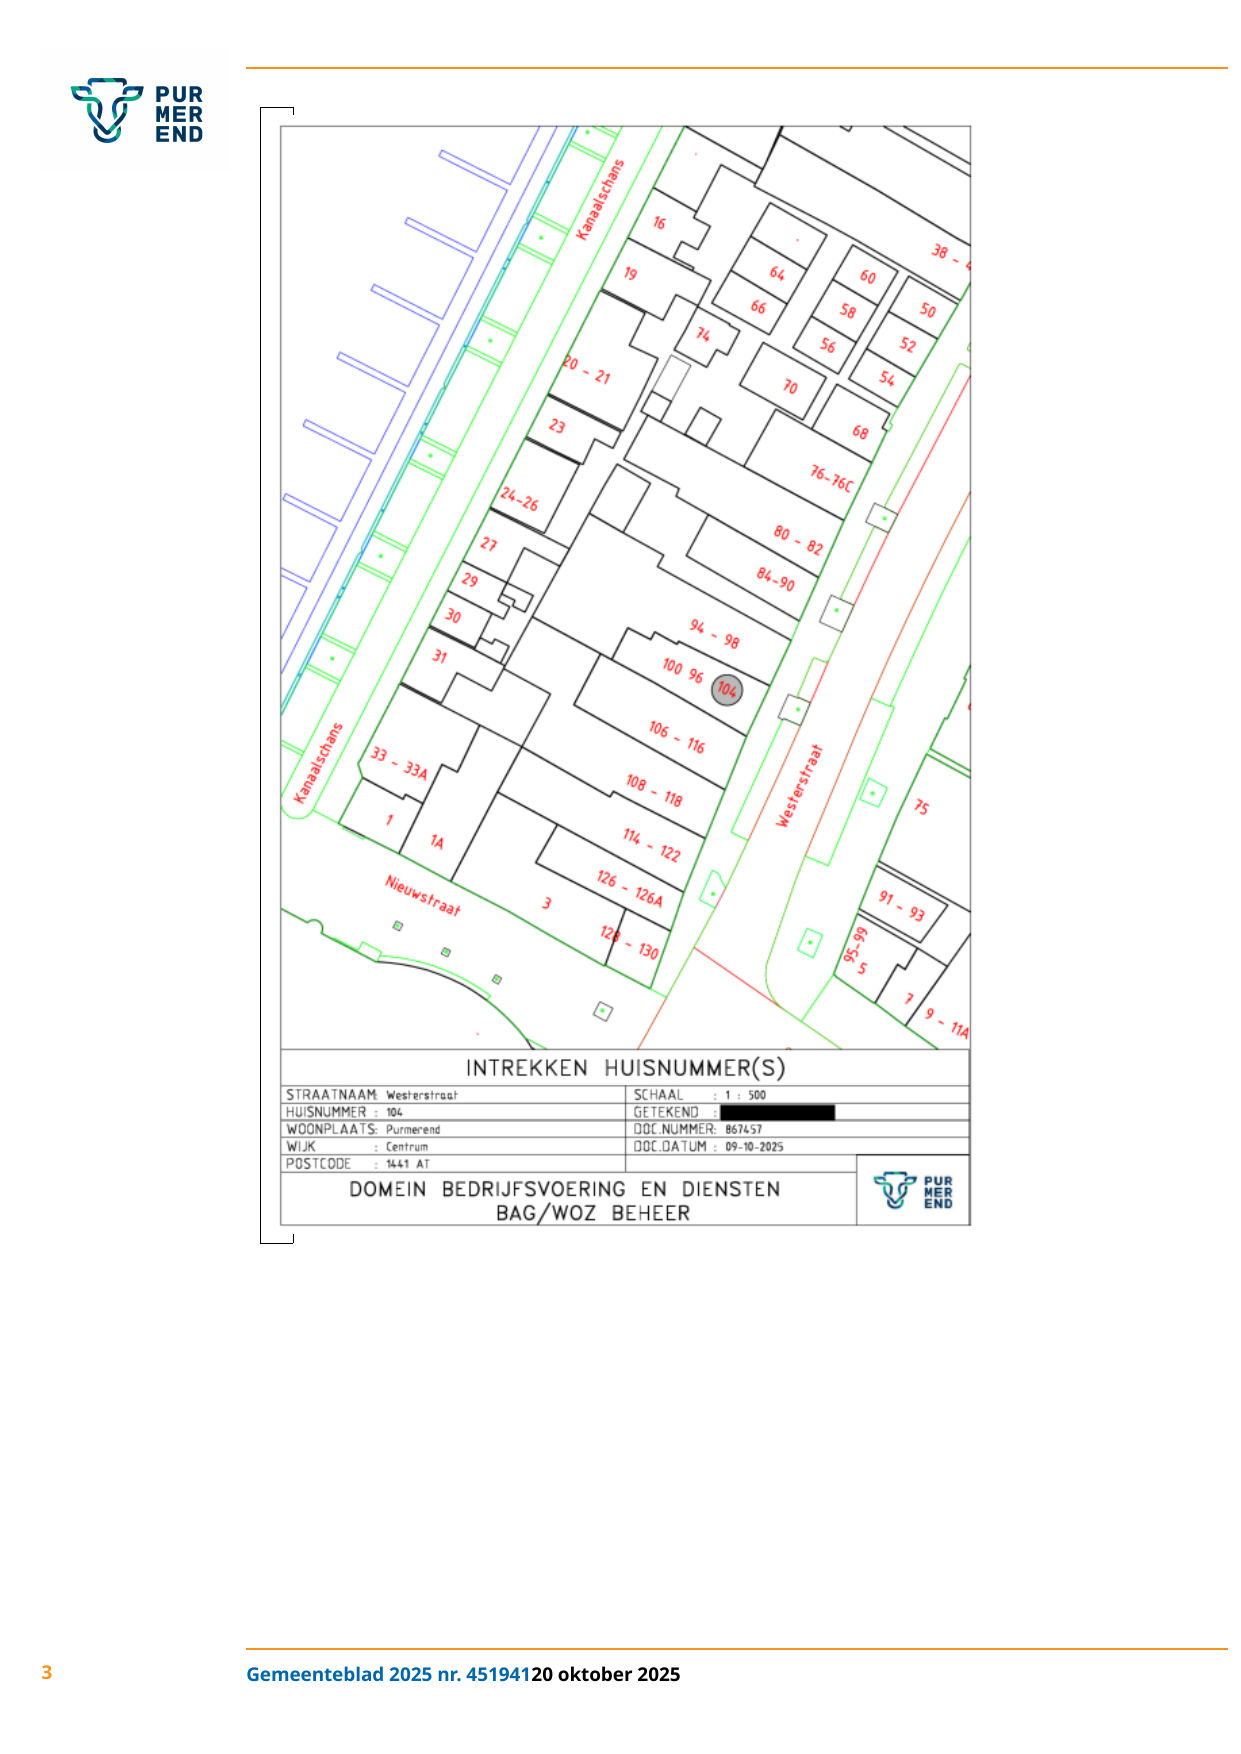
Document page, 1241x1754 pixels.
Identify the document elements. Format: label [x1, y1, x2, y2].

picture [41, 47, 231, 172]
picture [268, 115, 978, 1234]
